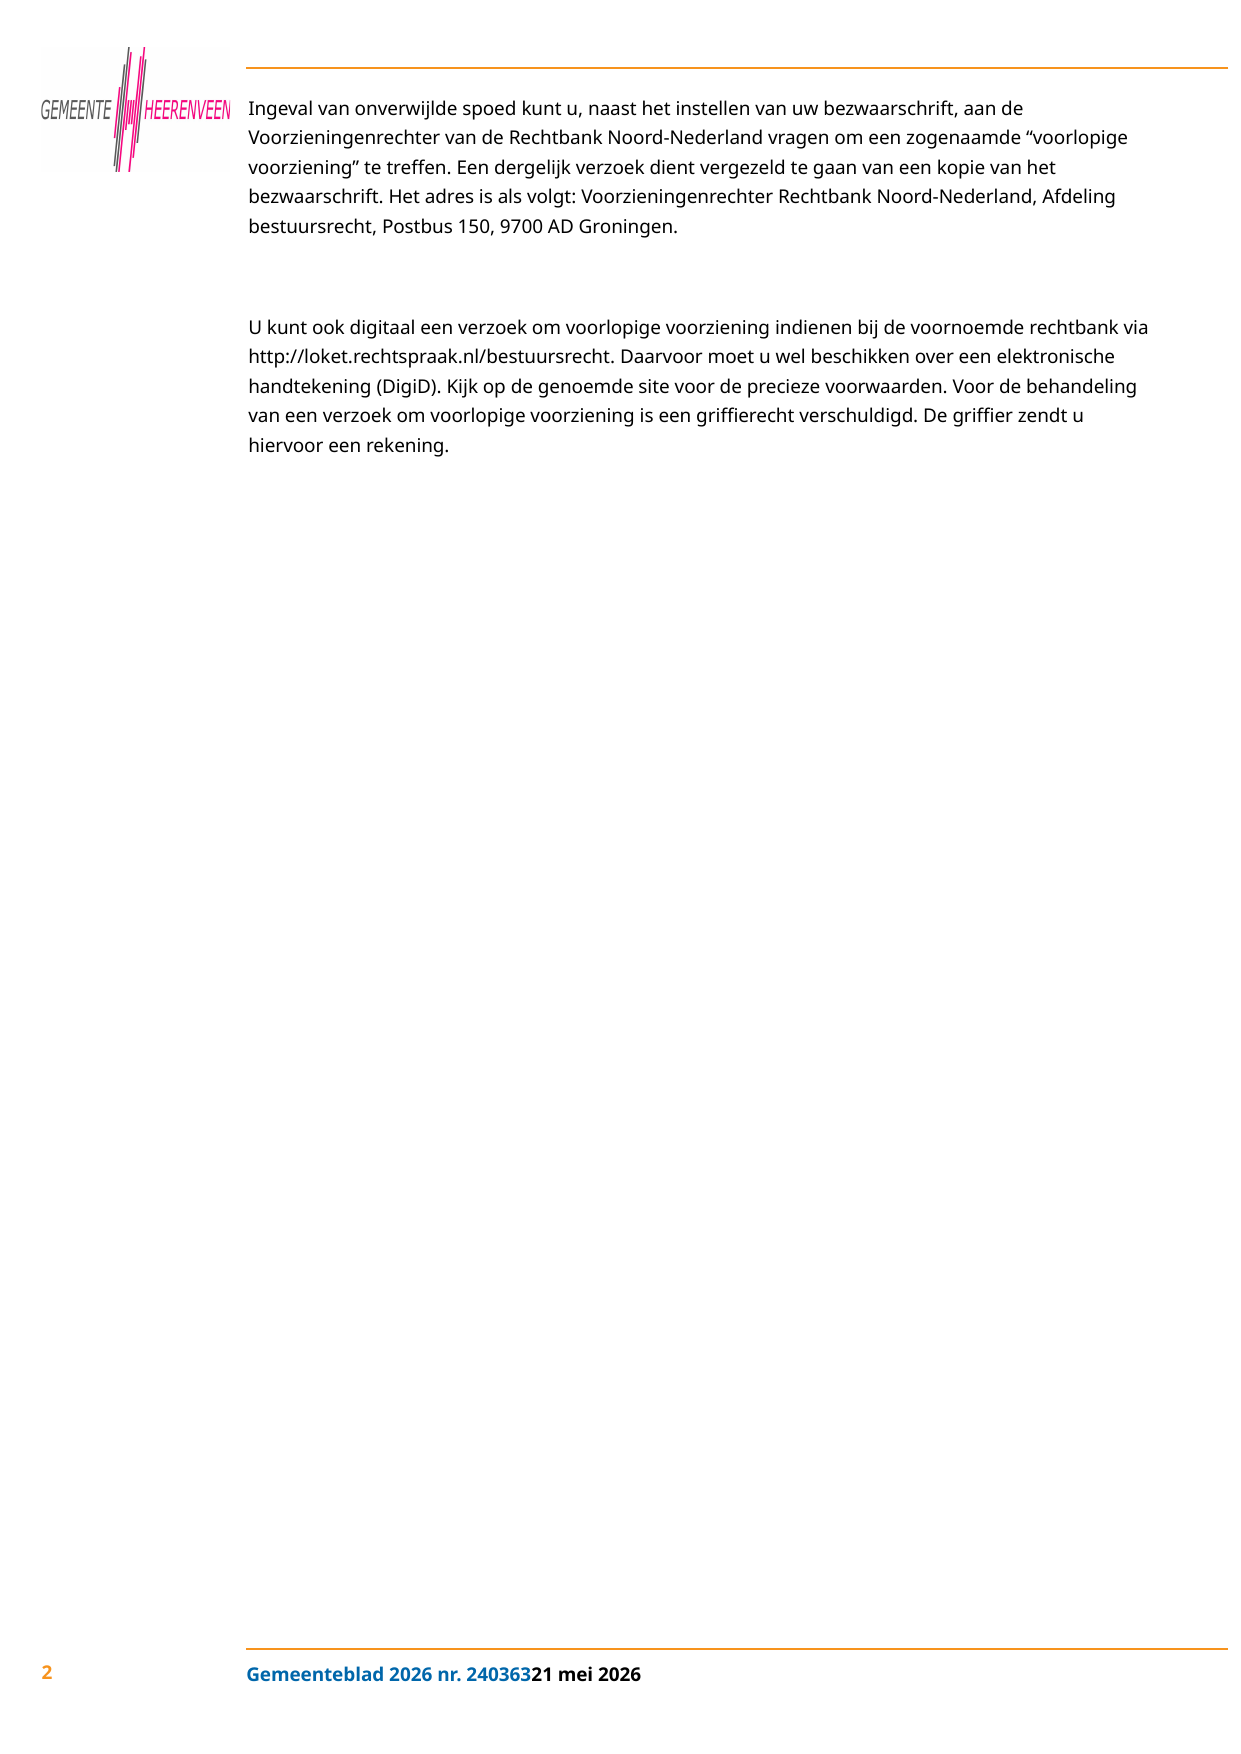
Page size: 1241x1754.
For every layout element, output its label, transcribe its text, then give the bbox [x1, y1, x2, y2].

text U kunt ook digitaal een verzoek om voorlopige voorziening indienen bij de voornoemde rechtbank via http://loket.rechtspraak.nl/bestuursrecht. Daarvoor moet u wel beschikken over een elektronische handtekening (DigiD). Kijk op de genoemde site voor de precieze voorwaarden. Voor de behandeling van een verzoek om voorlopige voorziening is een griffierecht verschuldigd. De griffier zendt u hiervoor een rekening. [248, 314, 1152, 458]
text Ingeval van onverwijlde spoed kunt u, naast het instellen van uw bezwaarschrift, aan de Voorzieningenrechter van de Rechtbank Noord-Nederland vragen om een zogenaamde “voorlopige voorziening” te treffen. Een dergelijk verzoek dient vergezeld te gaan van een kopie van het bezwaarschrift. Het adres is als volgt: Voorzieningenrechter Rechtbank Noord-Nederland, Afdeling bestuursrecht, Postbus 150, 9700 AD Groningen. [248, 95, 1152, 239]
picture [41, 47, 231, 172]
